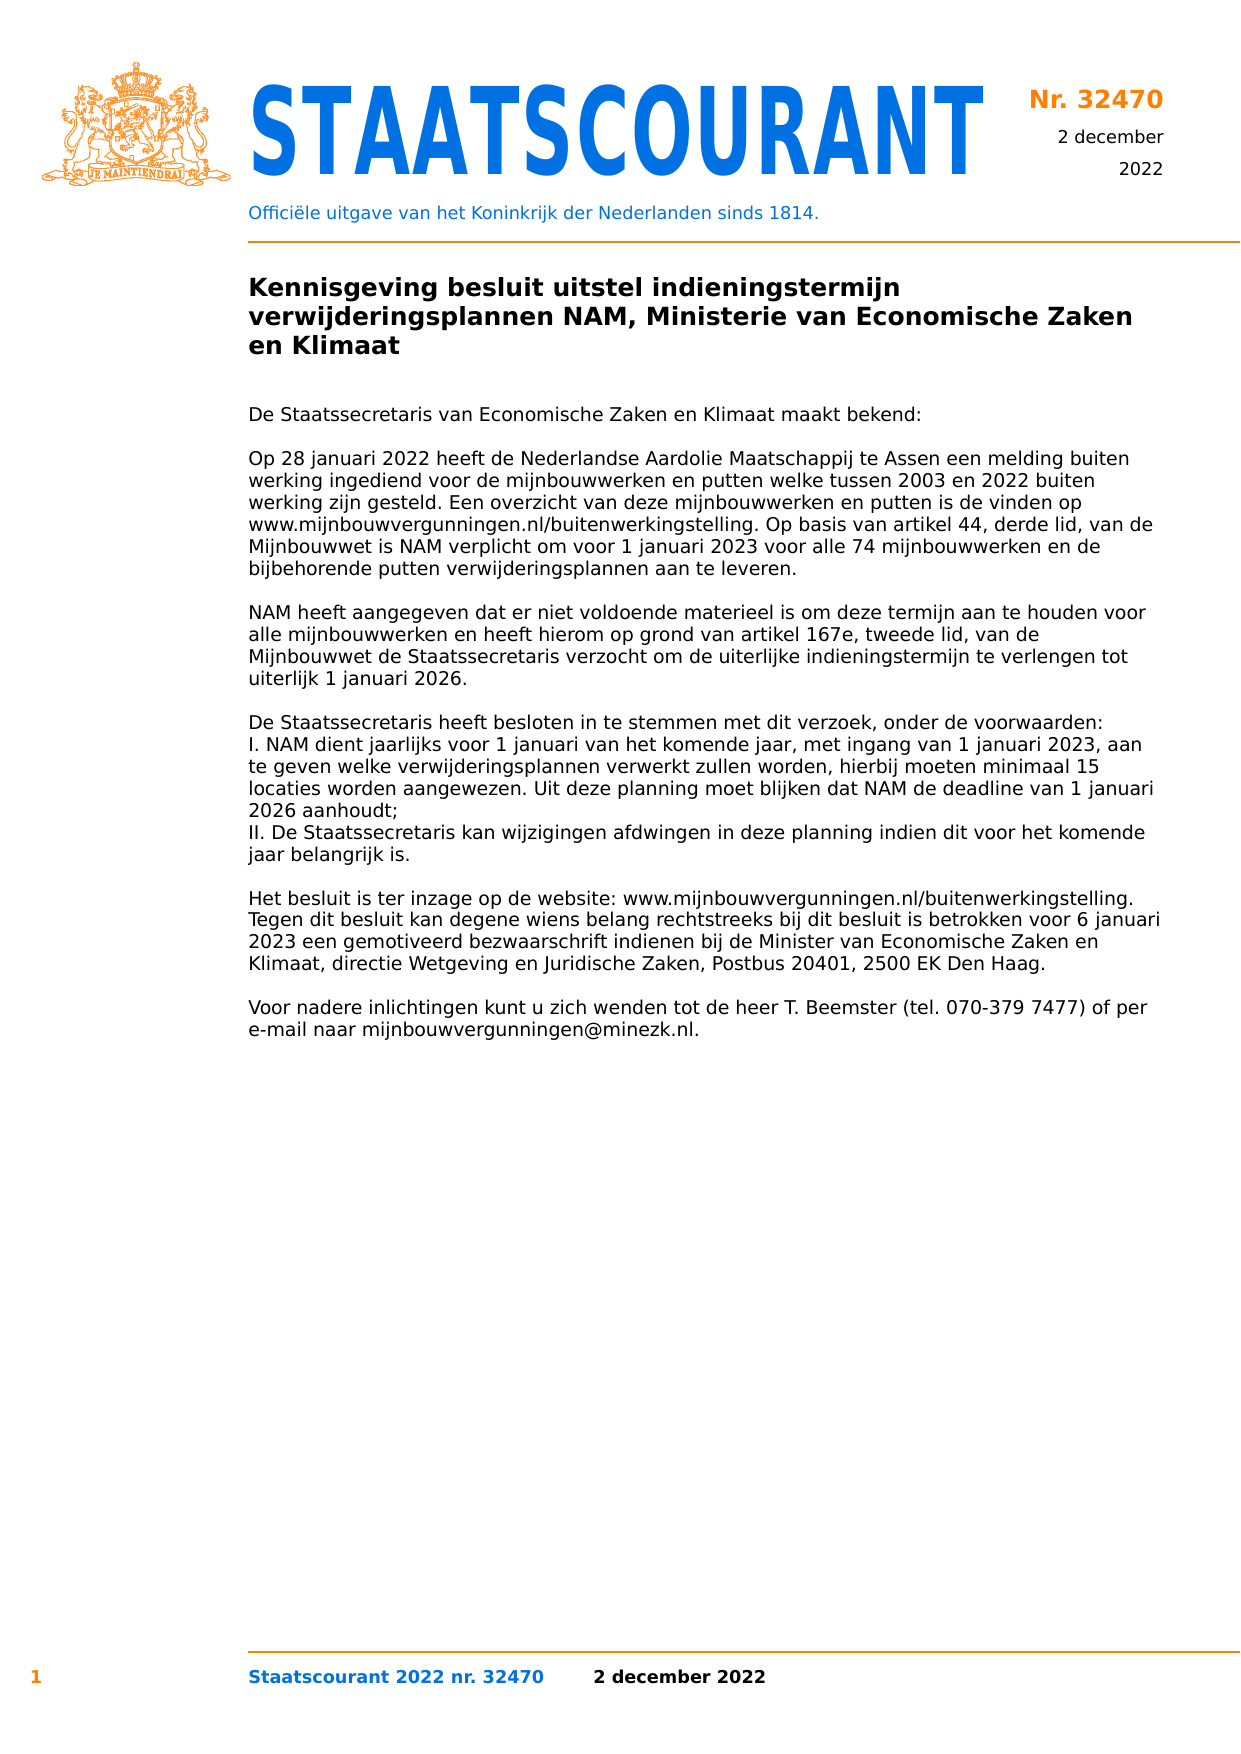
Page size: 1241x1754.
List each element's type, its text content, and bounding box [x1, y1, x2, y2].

text Op 28 januari 2022 heeft de Nederlandse Aardolie Maatschappij te Assen een melding buiten werking ingediend voor de mijnbouwwerken en putten welke tussen 2003 en 2022 buiten werking zijn gesteld. Een overzicht van deze mijnbouwwerken en putten is de vinden op www.mijnbouwvergunningen.nl/buitenwerkingstelling. Op basis van artikel 44, derde lid, van de Mijnbouwwet is NAM verplicht om voor 1 januari 2023 voor alle 74 mijnbouwwerken en de bijbehorende putten verwijderingsplannen aan te leveren. [248, 448, 1163, 580]
text De Staatssecretaris van Economische Zaken en Klimaat maakt bekend: [248, 404, 1163, 426]
text De Staatssecretaris heeft besloten in te stemmen met dit verzoek, onder de voorwaarden: [248, 712, 1163, 734]
text I. NAM dient jaarlijks voor 1 januari van het komende jaar, met ingang van 1 januari 2023, aan te geven welke verwijderingsplannen verwerkt zullen worden, hierbij moeten minimaal 15 locaties worden aangewezen. Uit deze planning moet blijken dat NAM de deadline van 1 januari 2026 aanhoudt; [248, 734, 1163, 822]
table_cell 2022 [998, 153, 1240, 203]
table_cell Officiële uitgave van het Koninkrijk der Nederlanden sinds 1814. [248, 203, 1240, 241]
table_header [25, 62, 248, 241]
picture [41, 62, 231, 186]
text NAM heeft aangegeven dat er niet voldoende materieel is om deze termijn aan te houden voor alle mijnbouwwerken en heeft hierom op grond van artikel 167e, tweede lid, van de Mijnbouwwet de Staatssecretaris verzocht om de uiterlijke indieningstermijn te verlengen tot uiterlijk 1 januari 2026. [248, 602, 1163, 690]
subtitle Kennisgeving besluit uitstel indieningstermijn verwijderingsplannen NAM, Ministerie van Economische Zaken en Klimaat [248, 273, 1163, 361]
text Voor nadere inlichtingen kunt u zich wenden tot de heer T. Beemster (tel. 070-379 7477) of per e-mail naar mijnbouwvergunningen@minezk.nl. [248, 997, 1163, 1041]
table_header Nr. 32470 [998, 62, 1240, 121]
text II. De Staatssecretaris kan wijzigingen afdwingen in deze planning indien dit voor het komende jaar belangrijk is. [248, 822, 1163, 866]
table_header STAATSCOURANT [248, 62, 998, 203]
table_cell 2 december [998, 121, 1240, 153]
text Het besluit is ter inzage op de website: www.mijnbouwvergunningen.nl/buitenwerkingstelling. Tegen dit besluit kan degene wiens belang rechtstreeks bij dit besluit is betrokken voor 6 januari 2023 een gemotiveerd bezwaarschrift indienen bij de Minister van Economische Zaken en Klimaat, directie Wetgeving en Juridische Zaken, Postbus 20401, 2500 EK Den Haag. [248, 887, 1163, 975]
